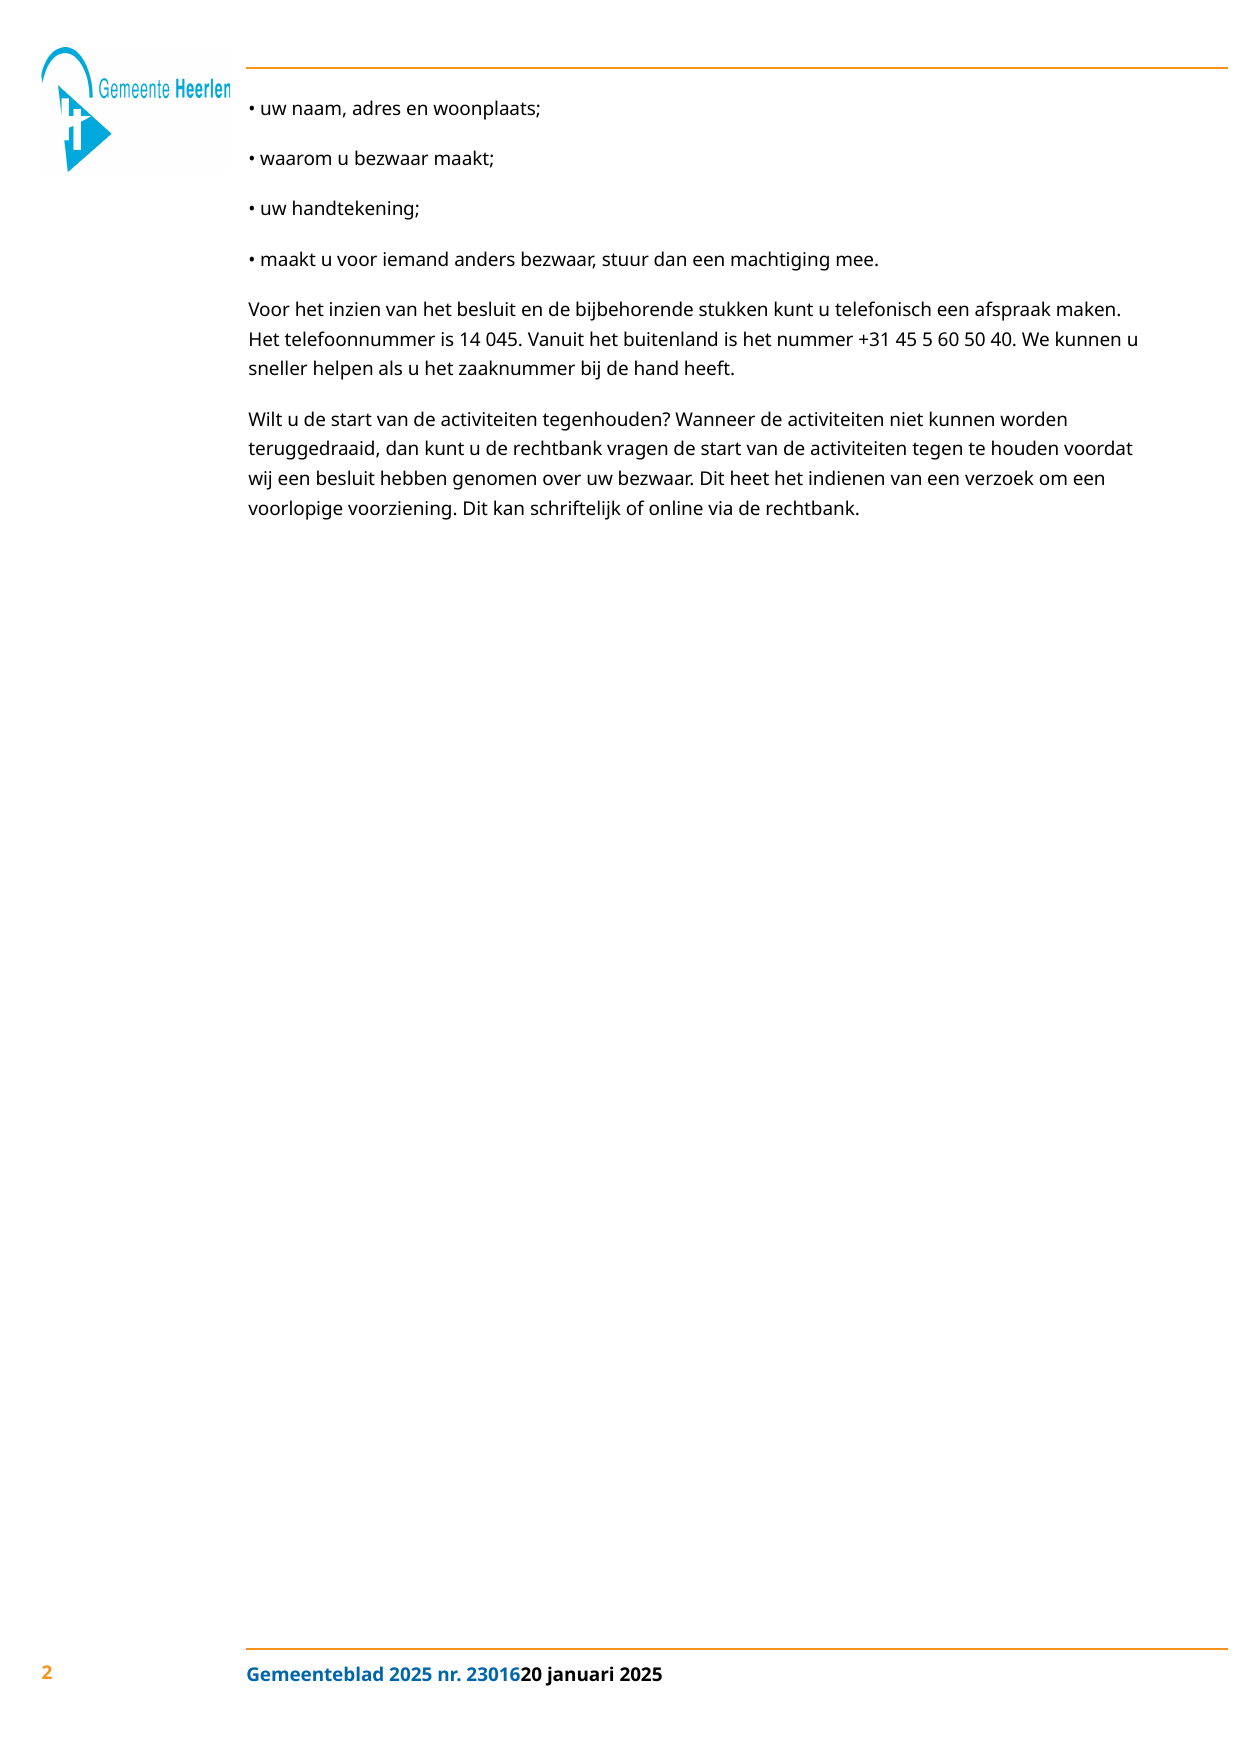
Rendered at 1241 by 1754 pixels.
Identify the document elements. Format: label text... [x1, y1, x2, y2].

picture [41, 47, 231, 172]
text Voor het inzien van het besluit en de bijbehorende stukken kunt u telefonisch een afspraak maken. Het telefoonnummer is 14 045. Vanuit het buitenland is het nummer +31 45 5 60 50 40. We kunnen u sneller helpen als u het zaaknummer bij de hand heeft. [248, 296, 1152, 381]
text • maakt u voor iemand anders bezwaar, stuur dan een machtiging mee. [248, 246, 1152, 272]
text Wilt u de start van de activiteiten tegenhouden? Wanneer de activiteiten niet kunnen worden teruggedraaid, dan kunt u de rechtbank vragen de start van de activiteiten tegen te houden voordat wij een besluit hebben genomen over uw bezwaar. Dit heet het indienen van een verzoek om een voorlopige voorziening. Dit kan schriftelijk of online via de rechtbank. [248, 406, 1152, 521]
text • uw handtekening; [248, 196, 1152, 221]
text • uw naam, adres en woonplaats; [248, 95, 1152, 121]
text • waarom u bezwaar maakt; [248, 145, 1152, 171]
picture [41, 47, 59, 70]
